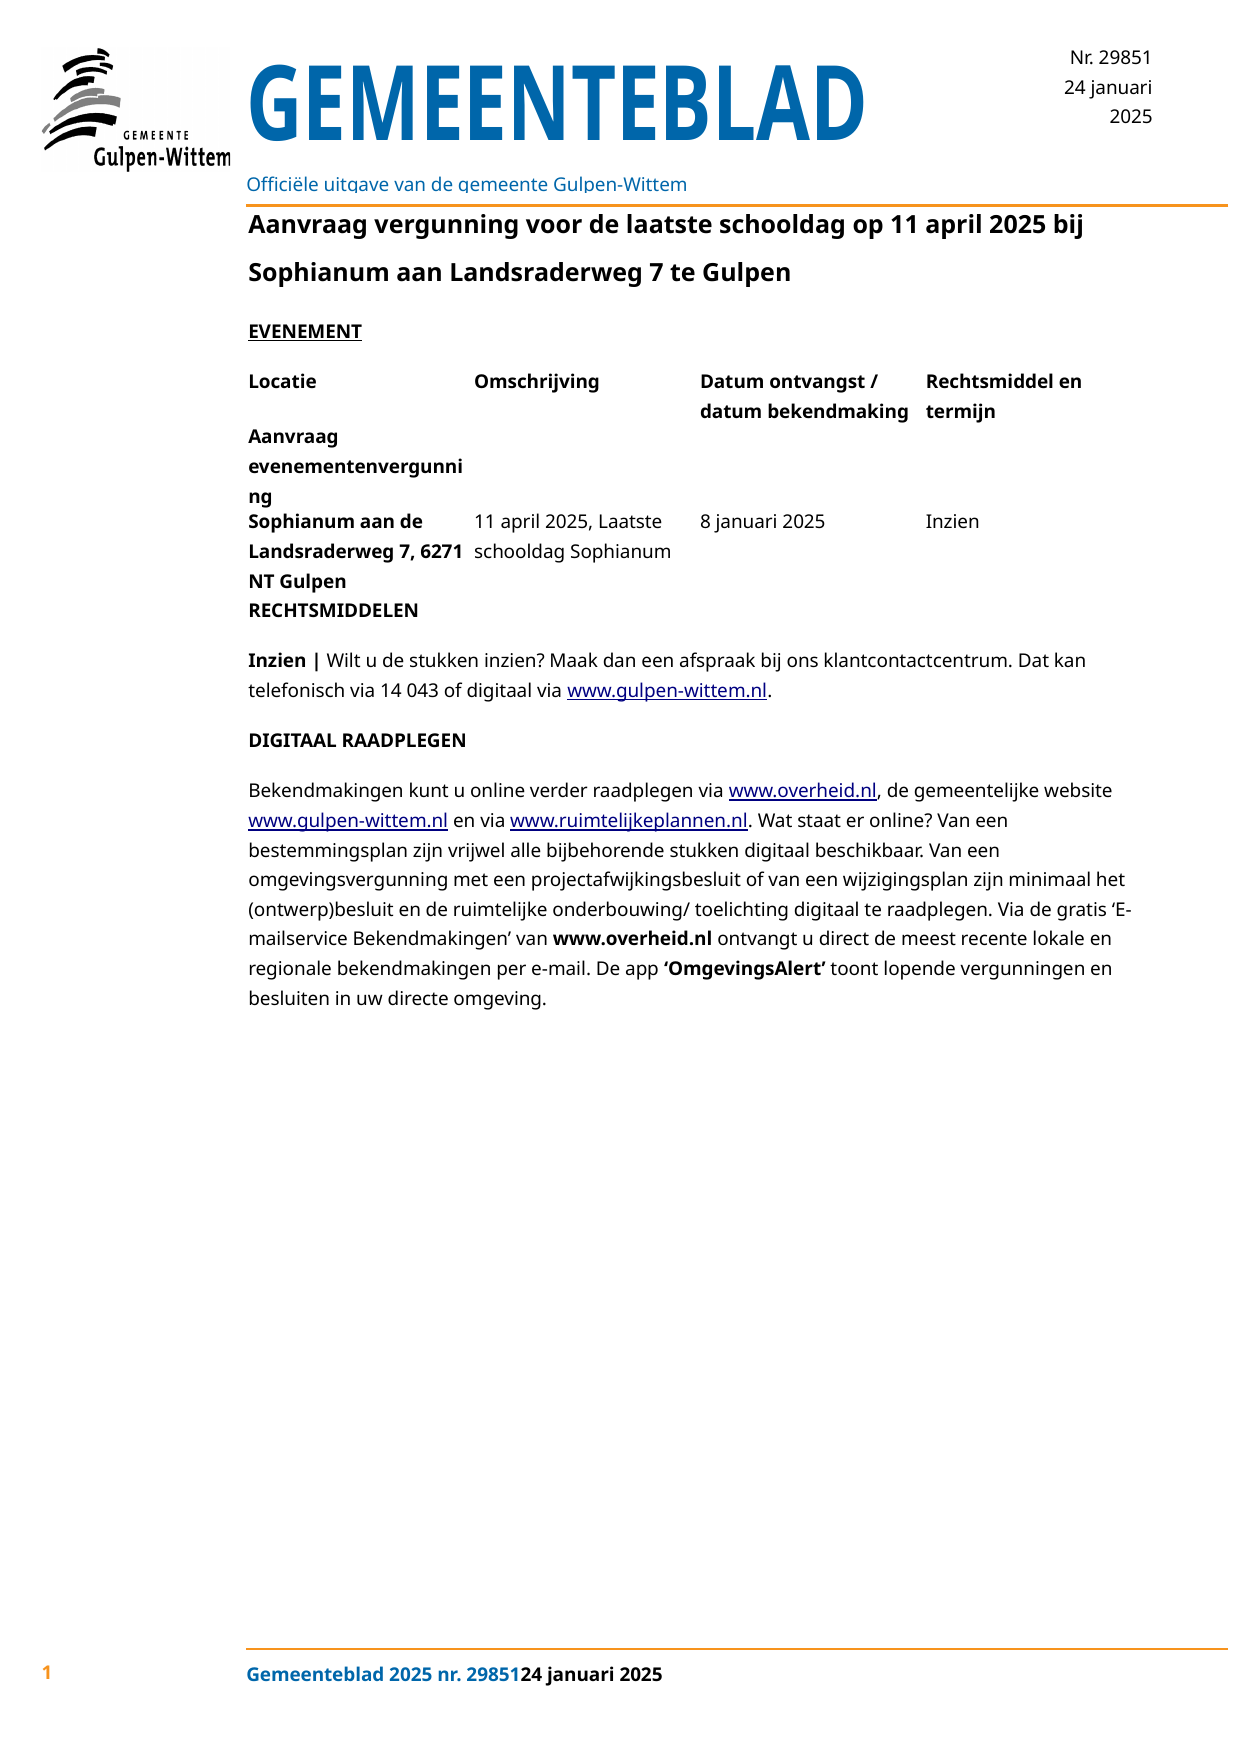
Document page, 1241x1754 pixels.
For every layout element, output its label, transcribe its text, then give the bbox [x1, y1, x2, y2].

text DIGITAAL RAADPLEGEN [248, 727, 1152, 753]
picture [41, 47, 231, 172]
table_cell [926, 424, 1152, 509]
table_header Locatie [248, 369, 474, 424]
text RECHTSMIDDELEN [248, 597, 1152, 622]
table_cell 11 april 2025, Laatste schooldag Sophianum [474, 509, 700, 593]
table_cell [700, 424, 926, 509]
table_cell [474, 424, 700, 509]
table_cell Aanvraag evenementenvergunning [248, 424, 474, 509]
table_cell 8 januari 2025 [700, 509, 926, 593]
table_cell Sophianum aan de Landsraderweg 7, 6271 NT Gulpen [248, 509, 474, 593]
table_cell Inzien [926, 509, 1152, 593]
table_header Omschrijving [474, 369, 700, 424]
text Inzien | Wilt u de stukken inzien? Maak dan een afspraak bij ons klantcontactcentrum. Dat kan telefonisch via 14 043 of digitaal via www.gulpen-wittem.nl. [248, 647, 1152, 702]
table_header Datum ontvangst / datum bekendmaking [700, 369, 926, 424]
text EVENEMENT [248, 318, 1152, 344]
text Bekendmakingen kunt u online verder raadplegen via www.overheid.nl, de gemeentelijke website www.gulpen-wittem.nl en via www.ruimtelijkeplannen.nl. Wat staat er online? Van een bestemmingsplan zijn vrijwel alle bijbehorende stukken digitaal beschikbaar. Van een omgevingsvergunning met een projectafwijkingsbesluit of van een wijzigingsplan zijn minimaal het (ontwerp)besluit en de ruimtelijke onderbouwing/ toelichting digitaal te raadplegen. Via de gratis ‘E-mailservice Bekendmakingen’ van www.overheid.nl ontvangt u direct de meest recente lokale en regionale bekendmakingen per e-mail. De app ‘OmgevingsAlert’ toont lopende vergunningen en besluiten in uw directe omgeving. [248, 778, 1152, 1010]
table_header Rechtsmiddel en termijn [926, 369, 1152, 424]
text Aanvraag vergunning voor de laatste schooldag op 11 april 2025 bij Sophianum aan Landsraderweg 7 te Gulpen [248, 207, 1152, 288]
